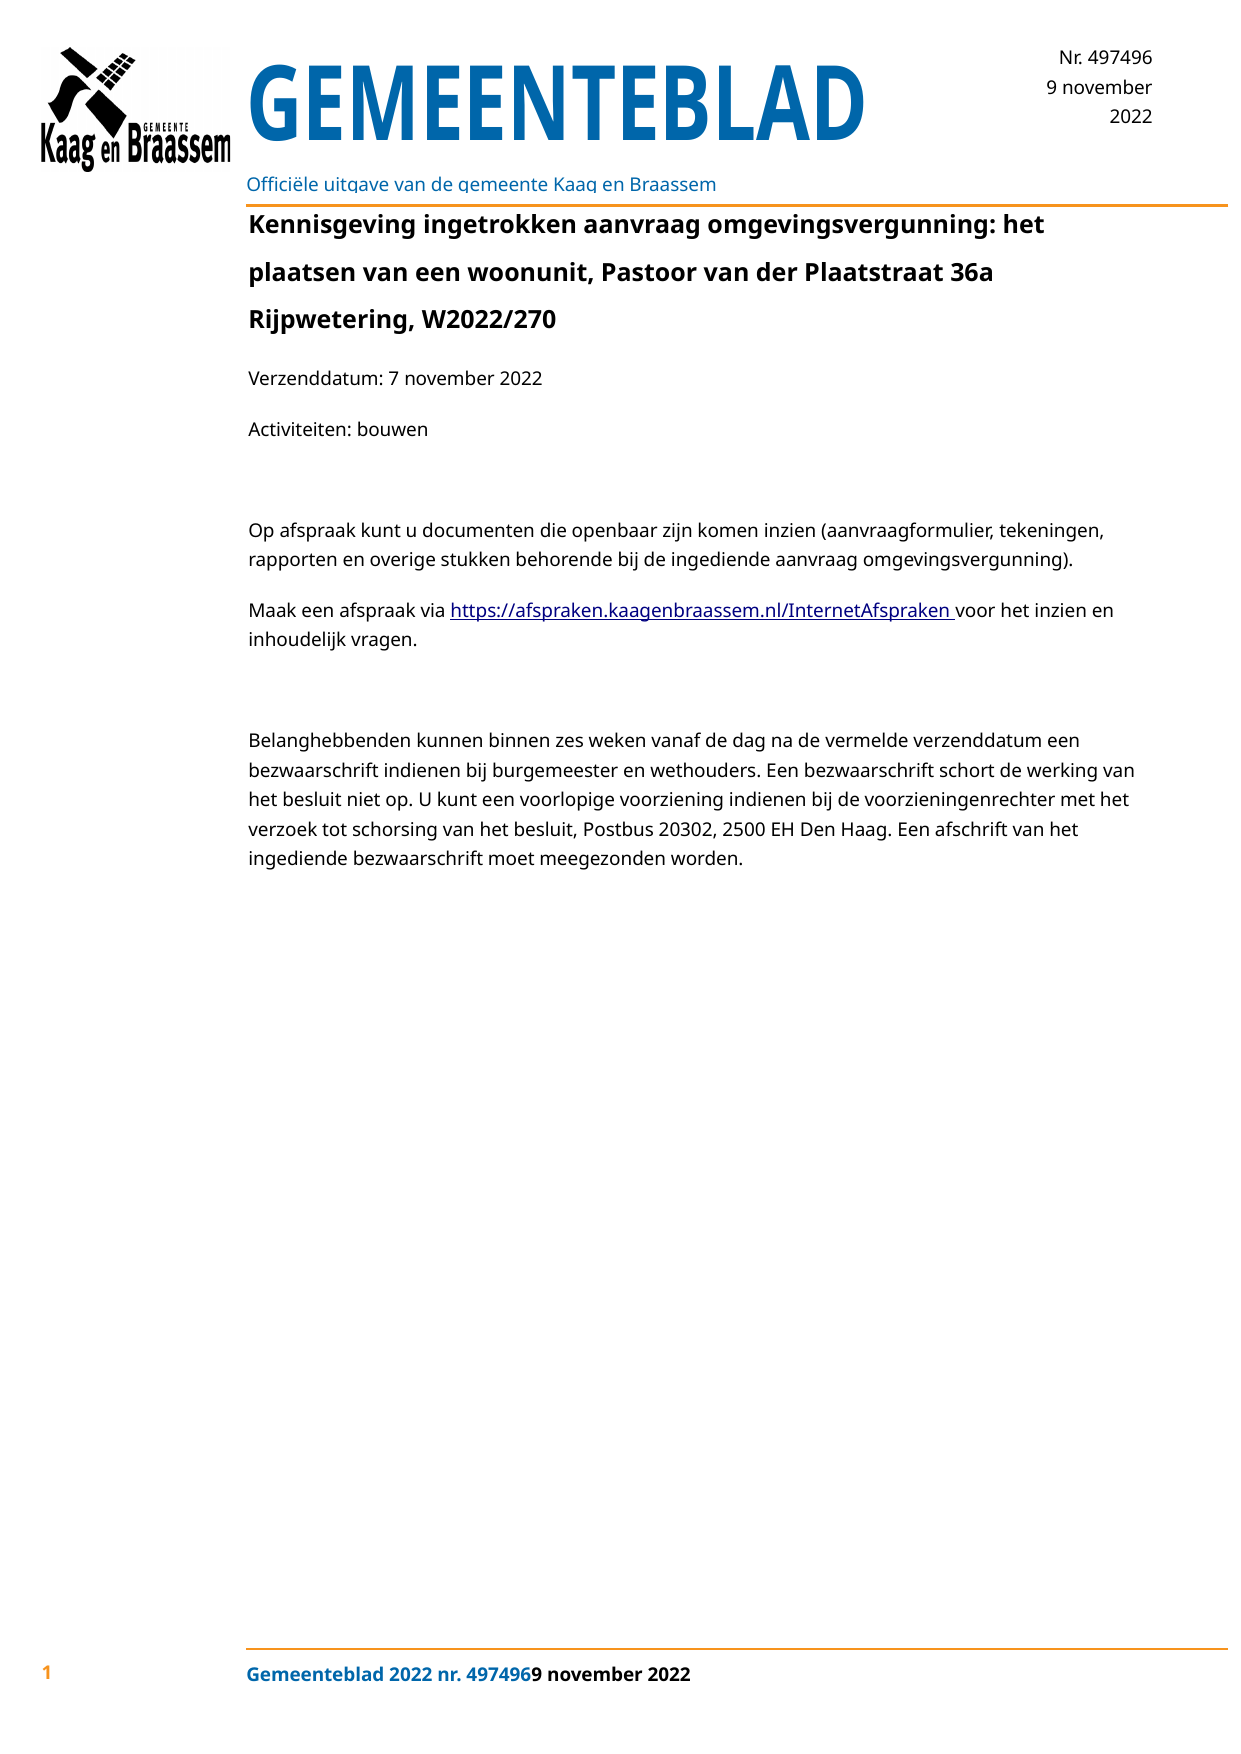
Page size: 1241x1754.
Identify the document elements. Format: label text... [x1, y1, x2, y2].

text Op afspraak kunt u documenten die openbaar zijn komen inzien (aanvraagformulier, tekeningen, rapporten en overige stukken behorende bij de ingediende aanvraag omgevingsvergunning). [248, 517, 1152, 572]
text Verzenddatum: 7 november 2022 [248, 366, 1152, 391]
text Belanghebbenden kunnen binnen zes weken vanaf de dag na de vermelde verzenddatum een bezwaarschrift indienen bij burgemeester en wethouders. Een bezwaarschrift schort de werking van het besluit niet op. U kunt een voorlopige voorziening indienen bij de voorzieningenrechter met het verzoek tot schorsing van het besluit, Postbus 20302, 2500 EH Den Haag. Een afschrift van het ingediende bezwaarschrift moet meegezonden worden. [248, 727, 1152, 871]
picture [41, 47, 231, 172]
text Kennisgeving ingetrokken aanvraag omgevingsvergunning: het plaatsen van een woonunit, Pastoor van der Plaatstraat 36a Rijpwetering, W2022/270 [248, 207, 1152, 336]
text Maak een afspraak via https://afspraken.kaagenbraassem.nl/InternetAfspraken voor het inzien en inhoudelijk vragen. [248, 597, 1152, 652]
text Activiteiten: bouwen [248, 416, 1152, 442]
